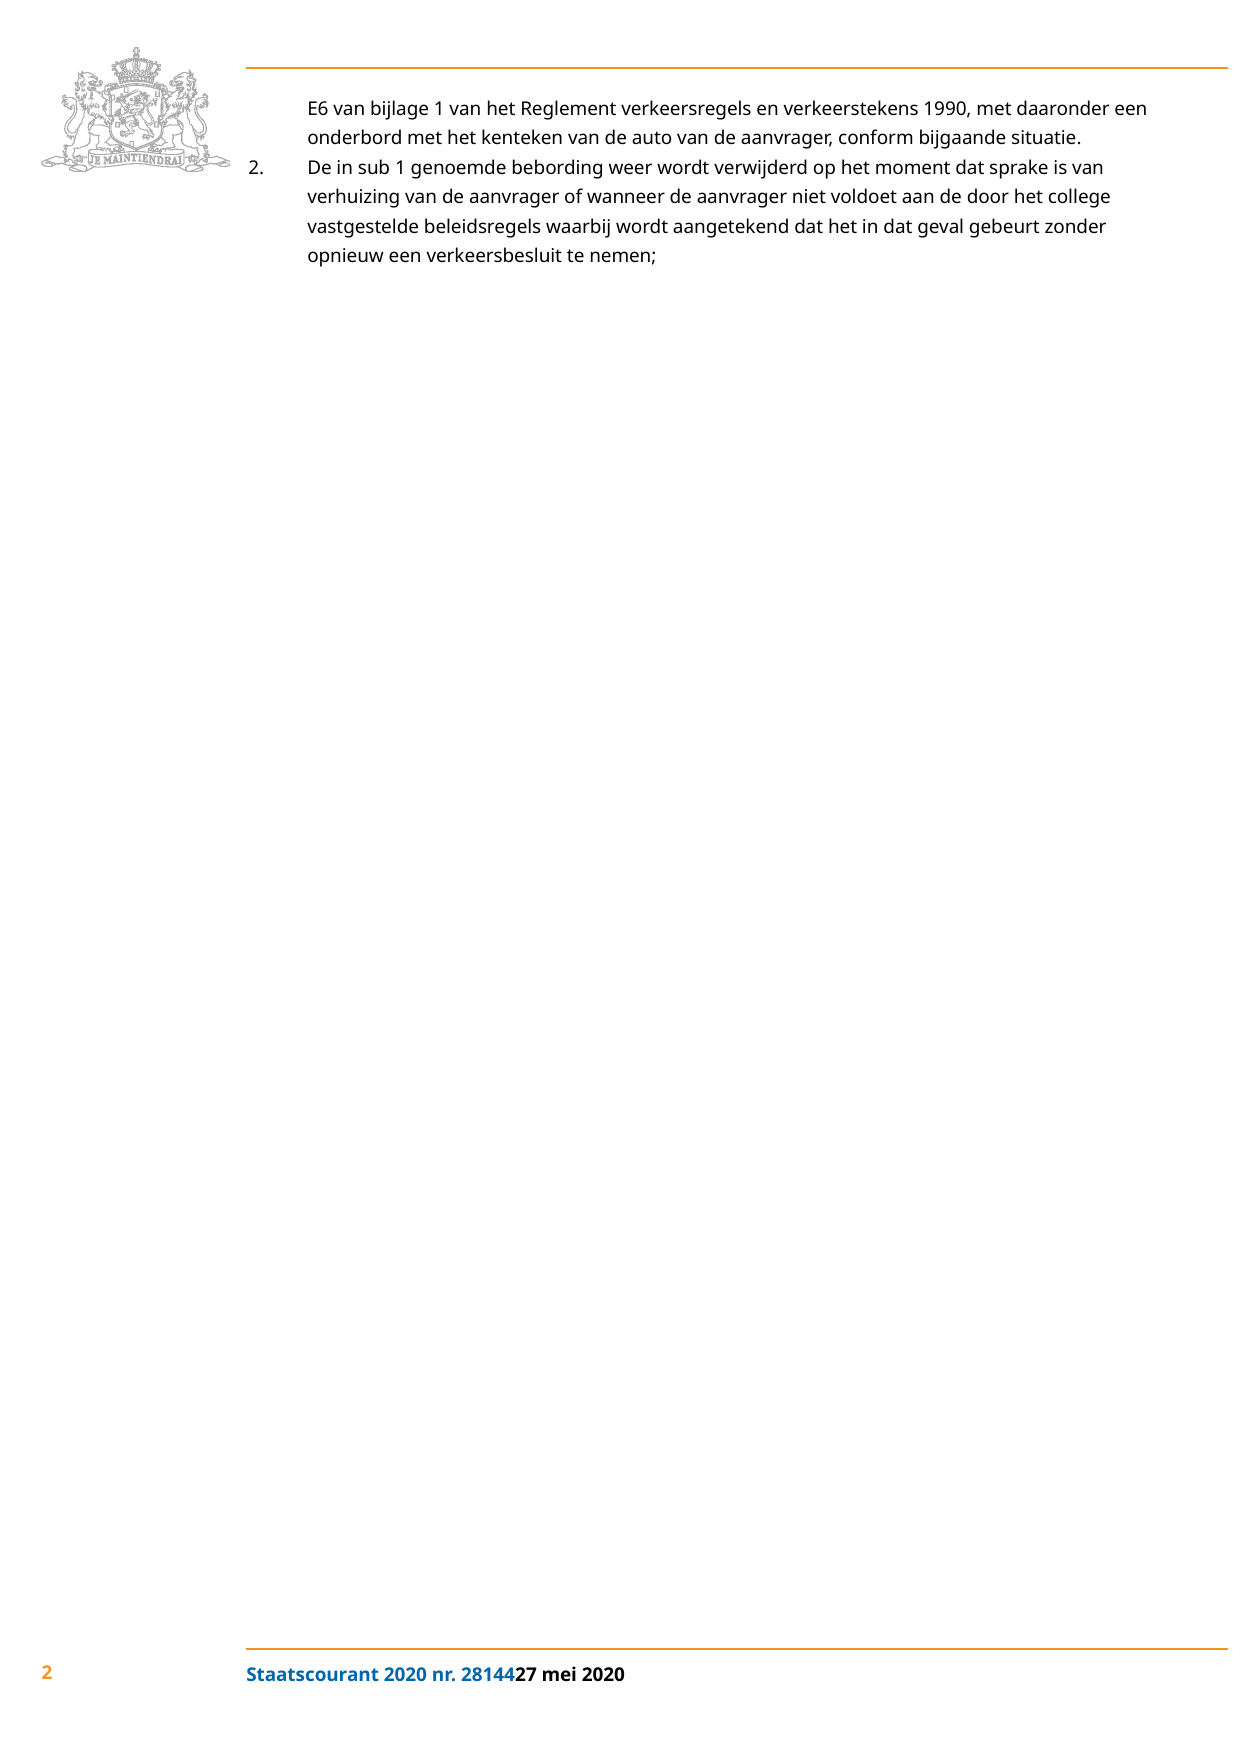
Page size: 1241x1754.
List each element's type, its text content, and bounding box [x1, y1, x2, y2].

list E6 van bijlage 1 van het Reglement verkeersregels en verkeerstekens 1990, met daaronder een onderbord met het kenteken van de auto van de aanvrager, conform bijgaande situatie. [248, 95, 1152, 150]
list De in sub 1 genoemde bebording weer wordt verwijderd op het moment dat sprake is van verhuizing van de aanvrager of wanneer de aanvrager niet voldoet aan de door het college vastgestelde beleidsregels waarbij wordt aangetekend dat het in dat geval gebeurt zonder opnieuw een verkeersbesluit te nemen; [248, 154, 1152, 268]
picture [41, 47, 231, 172]
